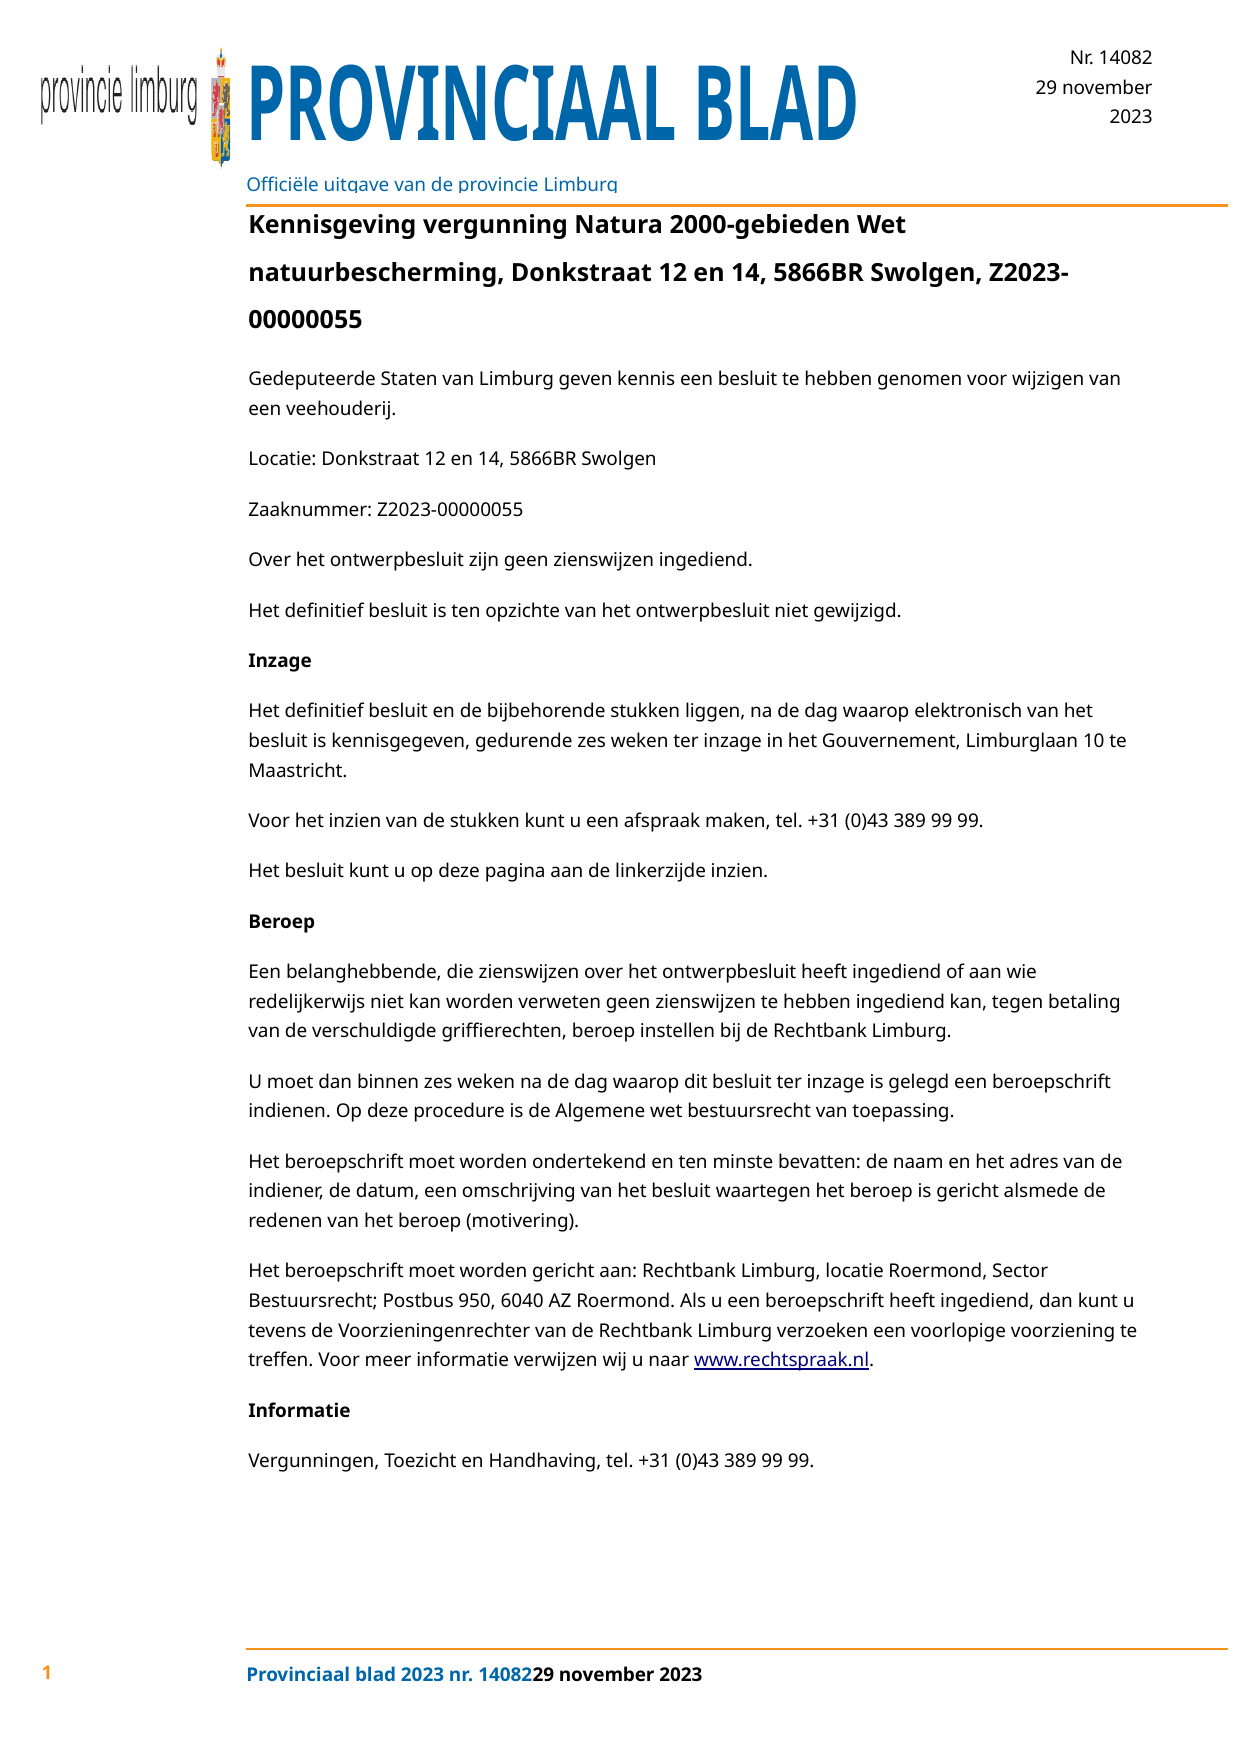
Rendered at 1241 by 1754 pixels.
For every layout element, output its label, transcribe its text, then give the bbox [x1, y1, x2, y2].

text Informatie [248, 1397, 1152, 1422]
text Een belanghebbende, die zienswijzen over het ontwerpbesluit heeft ingediend of aan wie redelijkerwijs niet kan worden verweten geen zienswijzen te hebben ingediend kan, tegen betaling van de verschuldigde griffierechten, beroep instellen bij de Rechtbank Limburg. [248, 958, 1152, 1043]
text Het definitief besluit is ten opzichte van het ontwerpbesluit niet gewijzigd. [248, 597, 1152, 622]
text Het beroepschrift moet worden gericht aan: Rechtbank Limburg, locatie Roermond, Sector Bestuursrecht; Postbus 950, 6040 AZ Roermond. Als u een beroepschrift heeft ingediend, dan kunt u tevens de Voorzieningenrechter van de Rechtbank Limburg verzoeken een voorlopige voorziening te treffen. Voor meer informatie verwijzen wij u naar www.rechtspraak.nl. [248, 1258, 1152, 1372]
text Kennisgeving vergunning Natura 2000-gebieden Wet natuurbescherming, Donkstraat 12 en 14, 5866BR Swolgen, Z2023-00000055 [248, 207, 1152, 336]
text Over het ontwerpbesluit zijn geen zienswijzen ingediend. [248, 546, 1152, 572]
text Beroep [248, 908, 1152, 934]
text Het besluit kunt u op deze pagina aan de linkerzijde inzien. [248, 858, 1152, 883]
text Het beroepschrift moet worden ondertekend en ten minste bevatten: de naam en het adres van de indiener, de datum, een omschrijving van het besluit waartegen het beroep is gericht alsmede de redenen van het beroep (motivering). [248, 1148, 1152, 1233]
text Zaaknummer: Z2023-00000055 [248, 496, 1152, 522]
text Gedeputeerde Staten van Limburg geven kennis een besluit te hebben genomen voor wijzigen van een veehouderij. [248, 366, 1152, 421]
text Vergunningen, Toezicht en Handhaving, tel. +31 (0)43 389 99 99. [248, 1447, 1152, 1473]
picture [41, 47, 231, 172]
text Locatie: Donkstraat 12 en 14, 5866BR Swolgen [248, 446, 1152, 471]
text Voor het inzien van de stukken kunt u een afspraak maken, tel. +31 (0)43 389 99 99. [248, 807, 1152, 833]
text U moet dan binnen zes weken na de dag waarop dit besluit ter inzage is gelegd een beroepschrift indienen. Op deze procedure is de Algemene wet bestuursrecht van toepassing. [248, 1068, 1152, 1123]
text Het definitief besluit en de bijbehorende stukken liggen, na de dag waarop elektronisch van het besluit is kennisgegeven, gedurende zes weken ter inzage in het Gouvernement, Limburglaan 10 te Maastricht. [248, 698, 1152, 782]
text Inzage [248, 647, 1152, 673]
